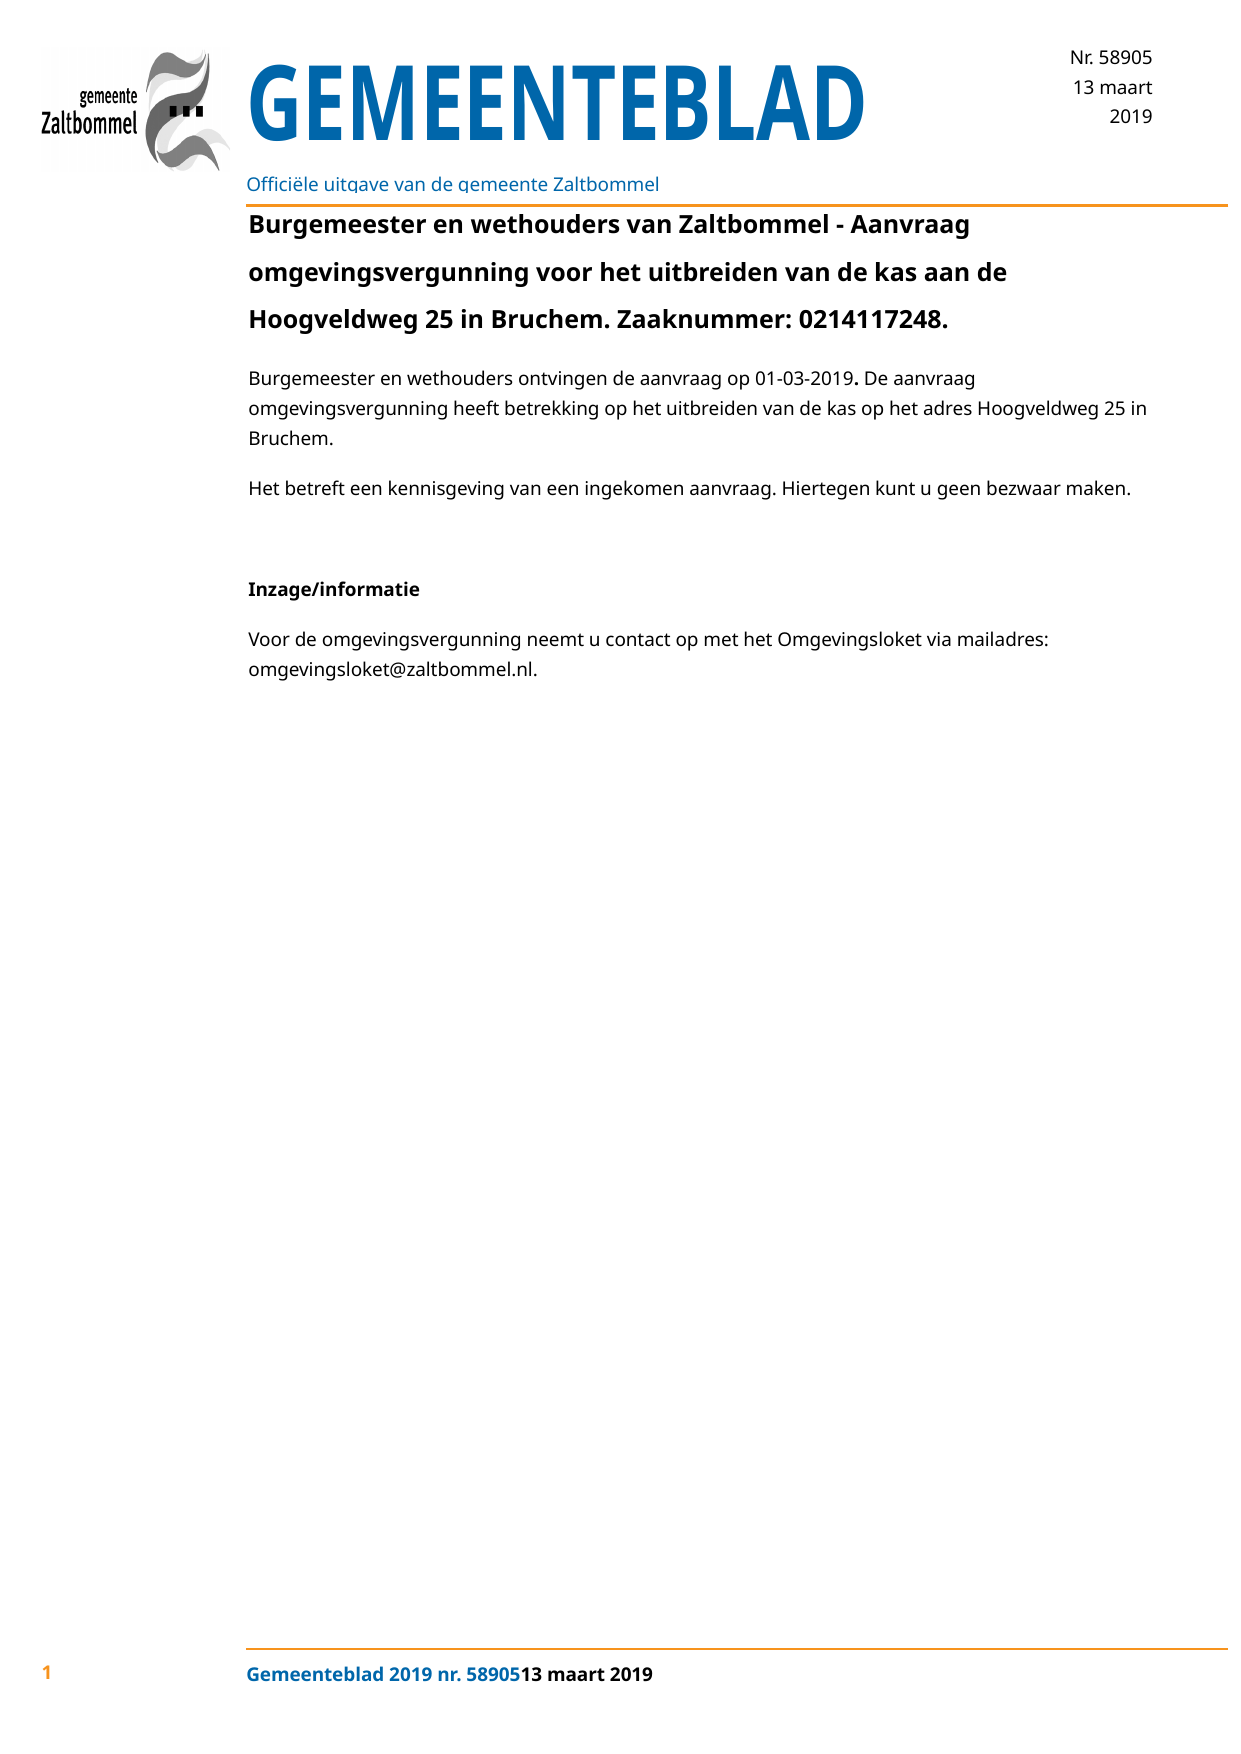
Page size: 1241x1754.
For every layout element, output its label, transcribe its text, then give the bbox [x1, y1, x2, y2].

text Inzage/informatie [248, 576, 1152, 602]
text Burgemeester en wethouders ontvingen de aanvraag op 01-03-2019. De aanvraag omgevingsvergunning heeft betrekking op het uitbreiden van de kas op het adres Hoogveldweg 25 in Bruchem. [248, 366, 1152, 450]
text Het betreft een kennisgeving van een ingekomen aanvraag. Hiertegen kunt u geen bezwaar maken. [248, 475, 1152, 501]
picture [41, 47, 231, 172]
text Burgemeester en wethouders van Zaltbommel - Aanvraag omgevingsvergunning voor het uitbreiden van de kas aan de Hoogveldweg 25 in Bruchem. Zaaknummer: 0214117248. [248, 207, 1152, 336]
text Voor de omgevingsvergunning neemt u contact op met het Omgevingsloket via mailadres: omgevingsloket@zaltbommel.nl. [248, 626, 1152, 682]
